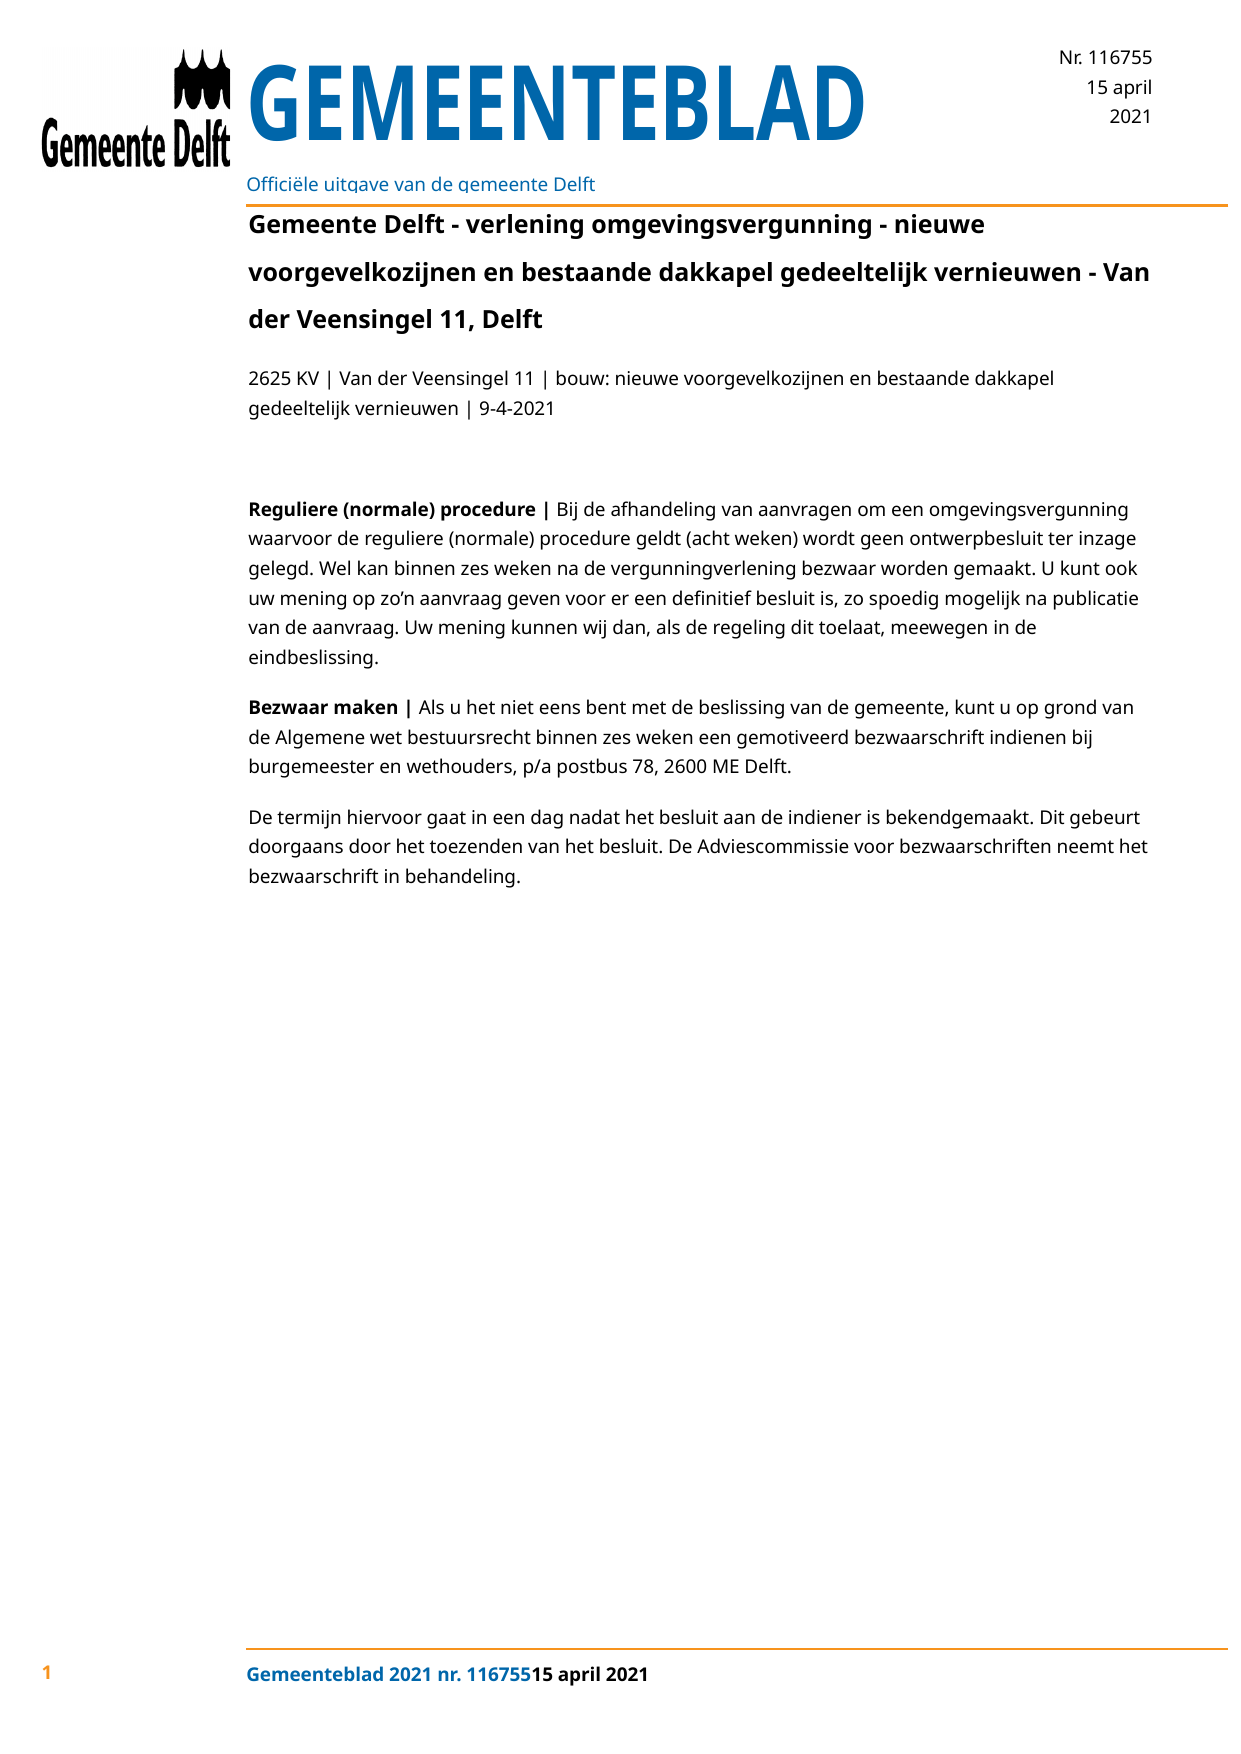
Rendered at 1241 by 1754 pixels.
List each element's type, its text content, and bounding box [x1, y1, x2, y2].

text 2625 KV | Van der Veensingel 11 | bouw: nieuwe voorgevelkozijnen en bestaande dakkapel gedeeltelijk vernieuwen | 9-4-2021 [248, 366, 1152, 421]
text Gemeente Delft - verlening omgevingsvergunning - nieuwe voorgevelkozijnen en bestaande dakkapel gedeeltelijk vernieuwen - Van der Veensingel 11, Delft [248, 207, 1152, 336]
text De termijn hiervoor gaat in een dag nadat het besluit aan de indiener is bekendgemaakt. Dit gebeurt doorgaans door het toezenden van het besluit. De Adviescommissie voor bezwaarschriften neemt het bezwaarschrift in behandeling. [248, 804, 1152, 889]
text Bezwaar maken | Als u het niet eens bent met de beslissing van de gemeente, kunt u op grond van de Algemene wet bestuursrecht binnen zes weken een gemotiveerd bezwaarschrift indienen bij burgemeester en wethouders, p/a postbus 78, 2600 ME Delft. [248, 694, 1152, 779]
text Reguliere (normale) procedure | Bij de afhandeling van aanvragen om een omgevingsvergunning waarvoor de reguliere (normale) procedure geldt (acht weken) wordt geen ontwerpbesluit ter inzage gelegd. Wel kan binnen zes weken na de vergunningverlening bezwaar worden gemaakt. U kunt ook uw mening op zo’n aanvraag geven voor er een definitief besluit is, zo spoedig mogelijk na publicatie van de aanvraag. Uw mening kunnen wij dan, als de regeling dit toelaat, meewegen in de eindbeslissing. [248, 496, 1152, 669]
picture [41, 47, 231, 172]
